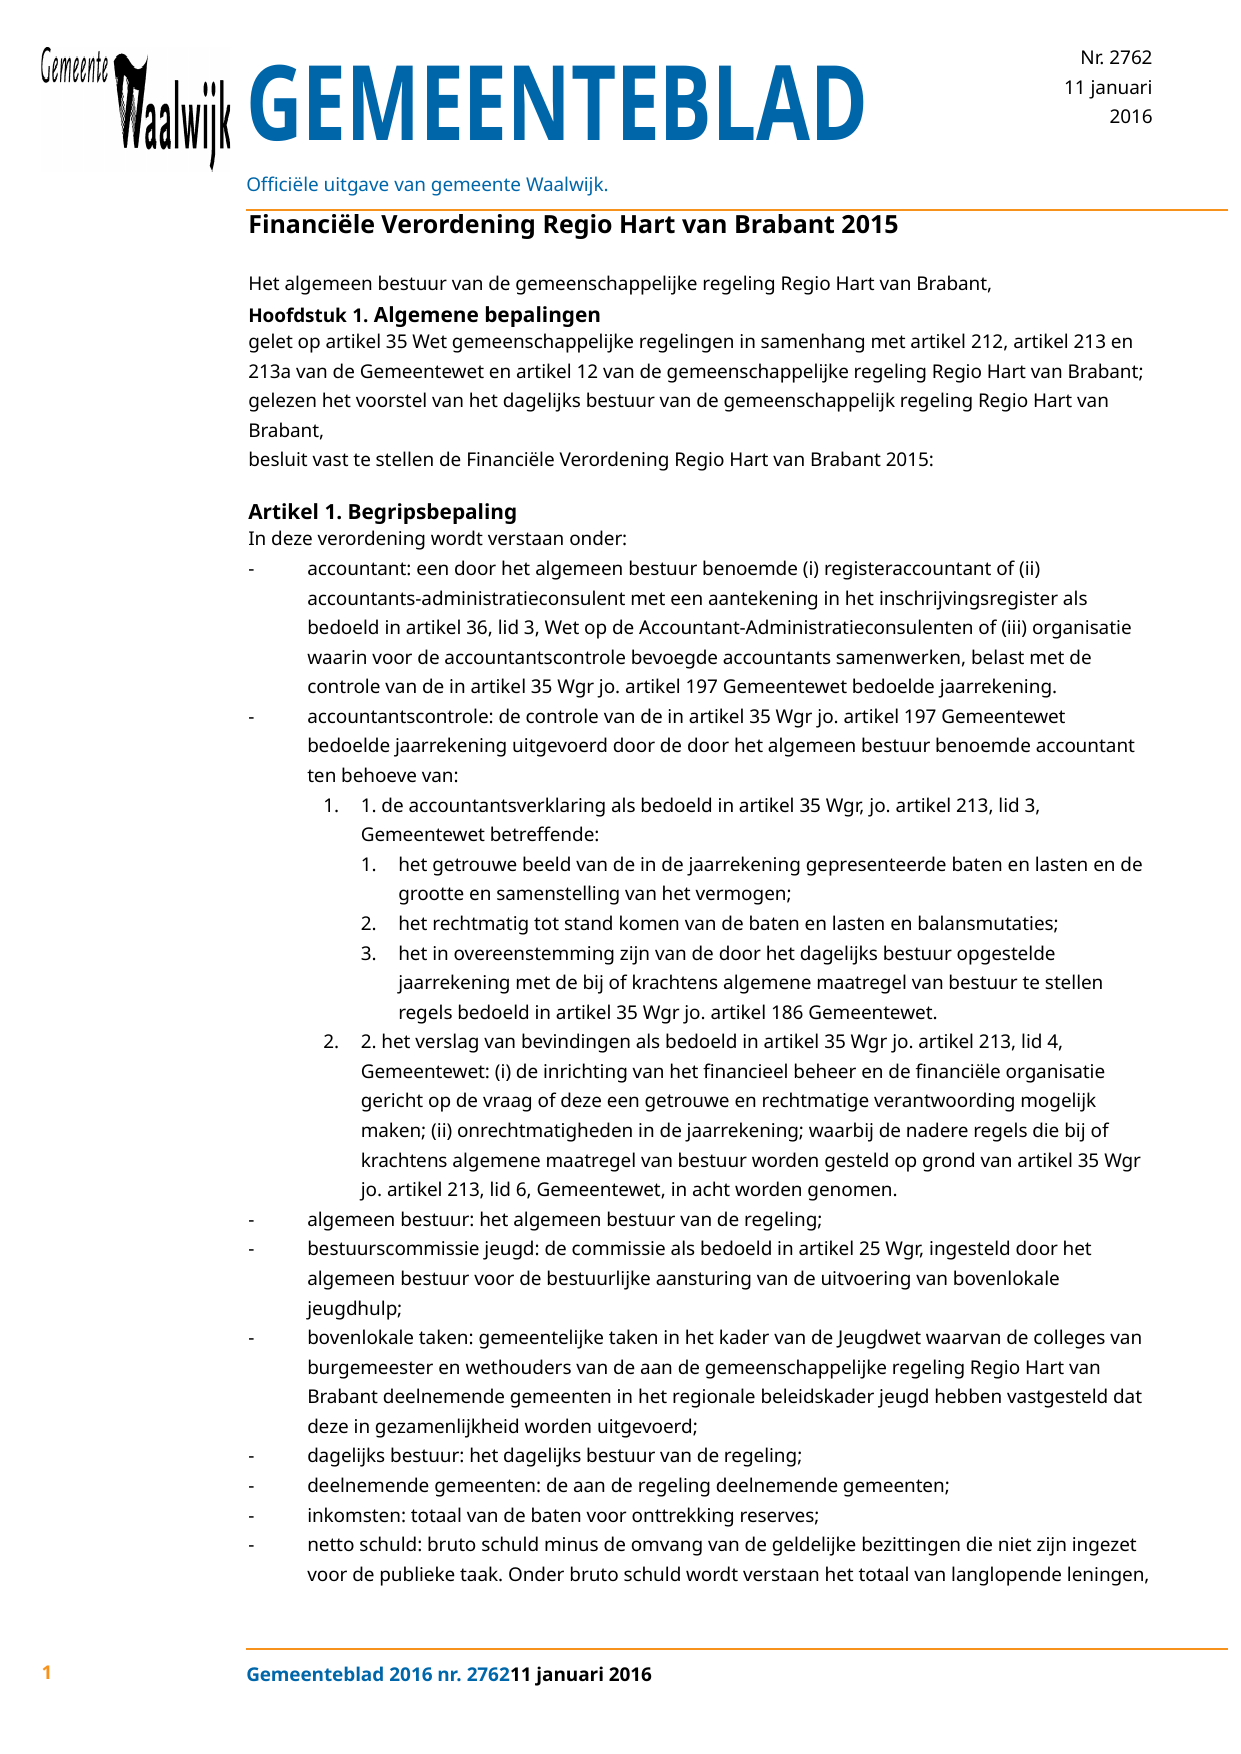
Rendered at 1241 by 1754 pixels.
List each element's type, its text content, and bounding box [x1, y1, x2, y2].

text gelezen het voorstel van het dagelijks bestuur van de gemeenschappelijk regeling Regio Hart van Brabant, [248, 387, 1152, 443]
text Het algemeen bestuur van de gemeenschappelijke regeling Regio Hart van Brabant, [248, 270, 1152, 296]
list bovenlokale taken: gemeentelijke taken in het kader van de Jeugdwet waarvan de colleges van burgemeester en wethouders van de aan de gemeenschappelijke regeling Regio Hart van Brabant deelnemende gemeenten in het regionale beleidskader jeugd hebben vastgesteld dat deze in gezamenlijkheid worden uitgevoerd; [248, 1324, 1152, 1439]
list accountantscontrole: de controle van de in artikel 35 Wgr jo. artikel 197 Gemeentewet bedoelde jaarrekening uitgevoerd door de door het algemeen bestuur benoemde accountant ten behoeve van: [248, 703, 1152, 788]
list bestuurscommissie jeugd: de commissie als bedoeld in artikel 25 Wgr, ingesteld door het algemeen bestuur voor de bestuurlijke aansturing van de uitvoering van bovenlokale jeugdhulp; [248, 1236, 1152, 1320]
text gelet op artikel 35 Wet gemeenschappelijke regelingen in samenhang met artikel 212, artikel 213 en 213a van de Gemeentewet en artikel 12 van de gemeenschappelijke regeling Regio Hart van Brabant; [248, 328, 1152, 384]
list deelnemende gemeenten: de aan de regeling deelnemende gemeenten; [248, 1472, 1152, 1498]
text Hoofdstuk 1. Algemene bepalingen [248, 300, 1152, 328]
text Artikel 1. Begripsbepaling [248, 497, 1152, 526]
list algemeen bestuur: het algemeen bestuur van de regeling; [248, 1206, 1152, 1232]
text Financiële Verordening Regio Hart van Brabant 2015 [248, 211, 1152, 241]
list 2. het verslag van bevindingen als bedoeld in artikel 35 Wgr jo. artikel 213, lid 4, Gemeentewet: (i) de inrichting van het financieel beheer en de financiële organisatie gericht op de vraag of deze een getrouwe en rechtmatige verantwoording mogelijk maken; (ii) onrechtmatigheden in de jaarrekening; waarbij de nadere regels die bij of krachtens algemene maatregel van bestuur worden gesteld op grond van artikel 35 Wgr jo. artikel 213, lid 6, Gemeentewet, in acht worden genomen. [323, 1028, 1152, 1202]
list inkomsten: totaal van de baten voor onttrekking reserves; [248, 1502, 1152, 1527]
list het in overeenstemming zijn van de door het dagelijks bestuur opgestelde jaarrekening met de bij of krachtens algemene maatregel van bestuur te stellen regels bedoeld in artikel 35 Wgr jo. artikel 186 Gemeentewet. [361, 940, 1152, 1024]
picture [41, 47, 231, 172]
list het getrouwe beeld van de in de jaarrekening gepresenteerde baten en lasten en de grootte en samenstelling van het vermogen; [361, 851, 1152, 906]
text besluit vast te stellen de Financiële Verordening Regio Hart van Brabant 2015: [248, 447, 1152, 472]
list 1. de accountantsverklaring als bedoeld in artikel 35 Wgr, jo. artikel 213, lid 3, Gemeentewet betreffende: [323, 792, 1152, 847]
list netto schuld: bruto schuld minus de omvang van de geldelijke bezittingen die niet zijn ingezet voor de publieke taak. Onder bruto schuld wordt verstaan het totaal van langlopende leningen, [248, 1531, 1152, 1587]
list accountant: een door het algemeen bestuur benoemde (i) registeraccountant of (ii) accountants-administratieconsulent met een aantekening in het inschrijvingsregister als bedoeld in artikel 36, lid 3, Wet op de Accountant-Administratieconsulenten of (iii) organisatie waarin voor de accountantscontrole bevoegde accountants samenwerken, belast met de controle van de in artikel 35 Wgr jo. artikel 197 Gemeentewet bedoelde jaarrekening. [248, 555, 1152, 699]
text In deze verordening wordt verstaan onder: [248, 526, 1152, 551]
list het rechtmatig tot stand komen van de baten en lasten en balansmutaties; [361, 910, 1152, 936]
list dagelijks bestuur: het dagelijks bestuur van de regeling; [248, 1443, 1152, 1468]
